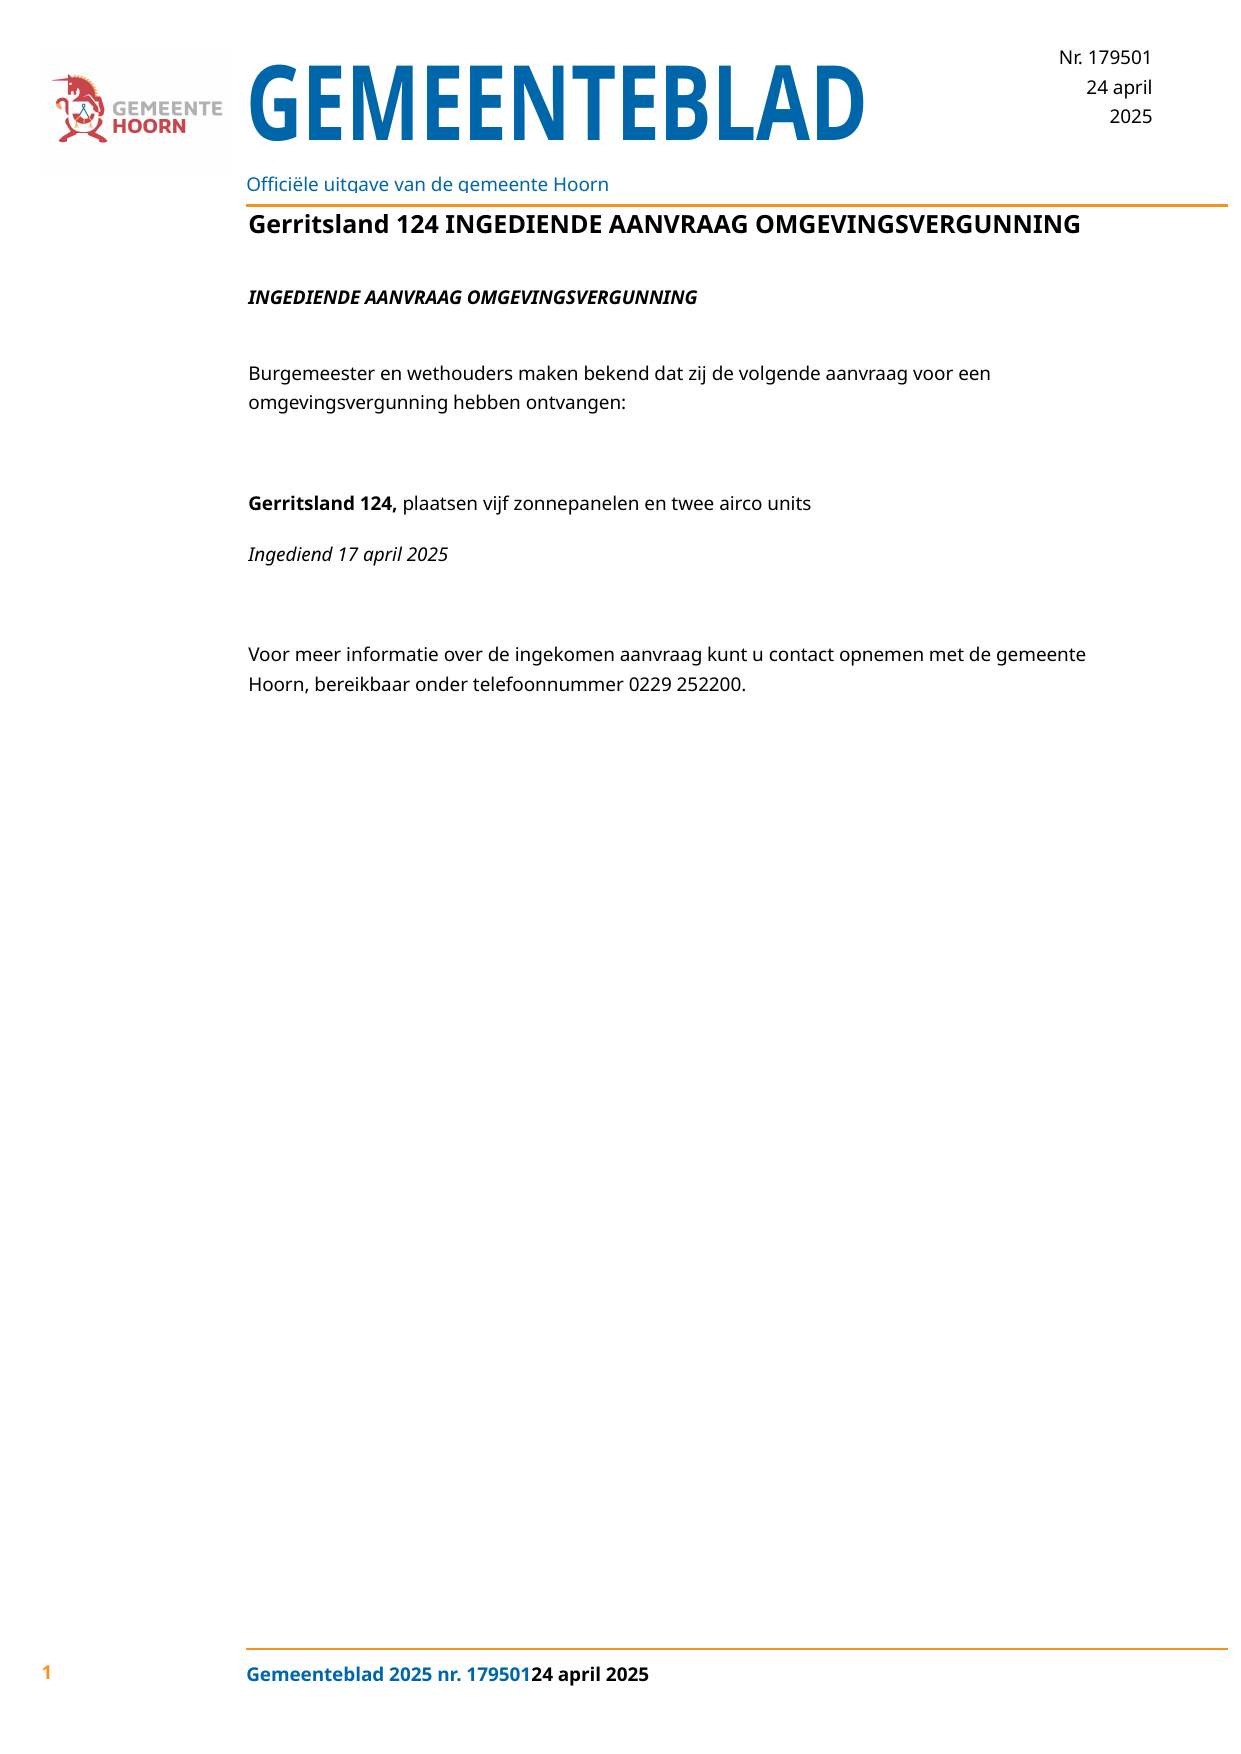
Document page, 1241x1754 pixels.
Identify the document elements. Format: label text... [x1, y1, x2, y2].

text Gerritsland 124 INGEDIENDE AANVRAAG OMGEVINGSVERGUNNING [248, 207, 1152, 241]
text Gerritsland 124, plaatsen vijf zonnepanelen en twee airco units [248, 490, 1152, 516]
text INGEDIENDE AANVRAAG OMGEVINGSVERGUNNING [248, 284, 1152, 309]
text Burgemeester en wethouders maken bekend dat zij de volgende aanvraag voor een omgevingsvergunning hebben ontvangen: [248, 360, 1152, 415]
text Ingediend 17 april 2025 [248, 541, 1152, 567]
picture [41, 47, 231, 172]
text Voor meer informatie over de ingekomen aanvraag kunt u contact opnemen met de gemeente Hoorn, bereikbaar onder telefoonnummer 0229 252200. [248, 642, 1152, 697]
